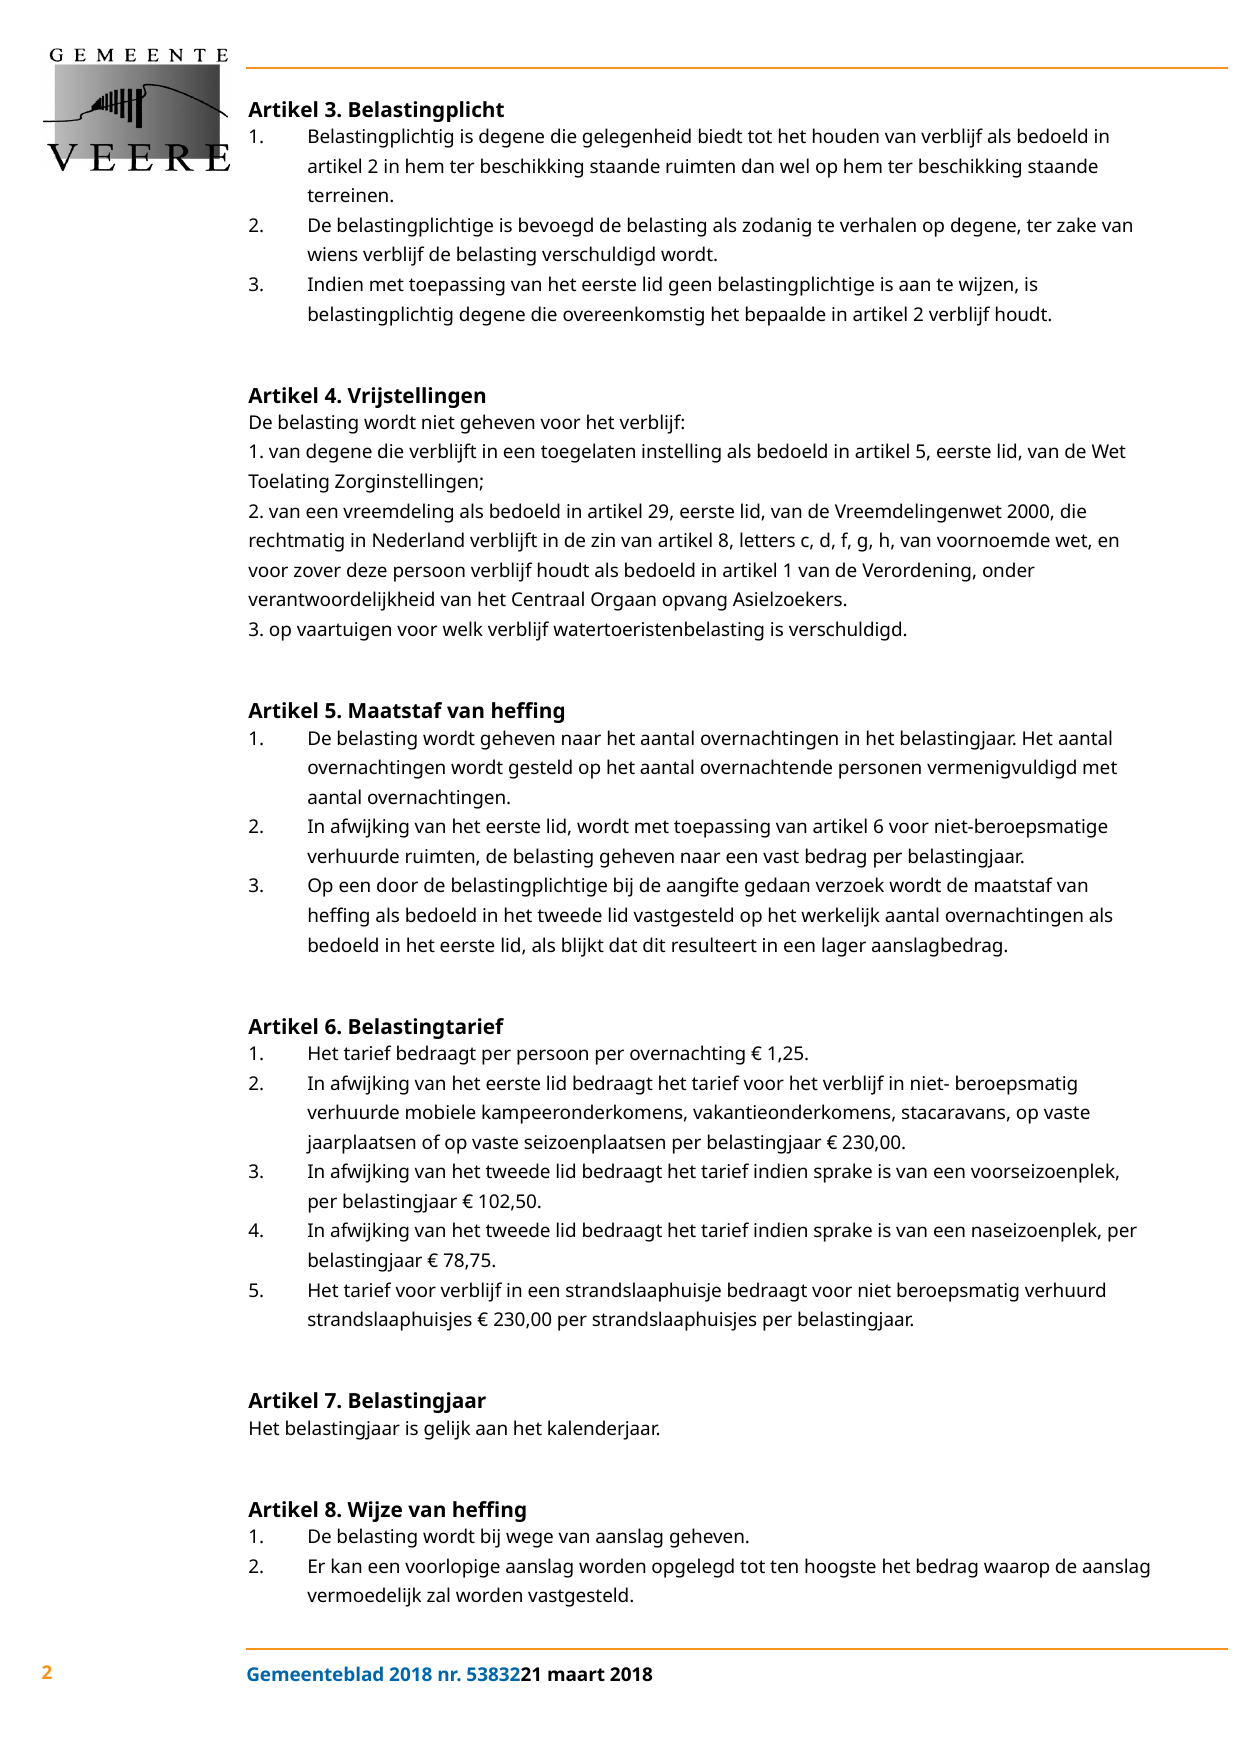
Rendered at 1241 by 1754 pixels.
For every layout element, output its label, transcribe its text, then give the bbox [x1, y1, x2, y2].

list In afwijking van het tweede lid bedraagt het tarief indien sprake is van een naseizoenplek, per belastingjaar € 78,75. [248, 1218, 1152, 1273]
text Artikel 8. Wijze van heffing [248, 1495, 1152, 1523]
text 3. op vaartuigen voor welk verblijf watertoeristenbelasting is verschuldigd. [248, 616, 1152, 642]
list Indien met toepassing van het eerste lid geen belastingplichtige is aan te wijzen, is belastingplichtig degene die overeenkomstig het bepaalde in artikel 2 verblijf houdt. [248, 271, 1152, 326]
list Er kan een voorlopige aanslag worden opgelegd tot ten hoogste het bedrag waarop de aanslag vermoedelijk zal worden vastgesteld. [248, 1553, 1152, 1608]
picture [41, 47, 231, 172]
text Artikel 7. Belastingjaar [248, 1386, 1152, 1415]
list De belastingplichtige is bevoegd de belasting als zodanig te verhalen op degene, ter zake van wiens verblijf de belasting verschuldigd wordt. [248, 212, 1152, 267]
list Belastingplichtig is degene die gelegenheid biedt tot het houden van verblijf als bedoeld in artikel 2 in hem ter beschikking staande ruimten dan wel op hem ter beschikking staande terreinen. [248, 123, 1152, 208]
text Het belastingjaar is gelijk aan het kalenderjaar. [248, 1415, 1152, 1441]
list Het tarief voor verblijf in een strandslaaphuisje bedraagt voor niet beroepsmatig verhuurd strandslaaphuisjes € 230,00 per strandslaaphuisjes per belastingjaar. [248, 1277, 1152, 1332]
text Artikel 6. Belastingtarief [248, 1012, 1152, 1040]
text Artikel 5. Maatstaf van heffing [248, 696, 1152, 725]
list In afwijking van het eerste lid, wordt met toepassing van artikel 6 voor niet-beroepsmatige verhuurde ruimten, de belasting geheven naar een vast bedrag per belastingjaar. [248, 813, 1152, 869]
list In afwijking van het eerste lid bedraagt het tarief voor het verblijf in niet- beroepsmatig verhuurde mobiele kampeeronderkomens, vakantieonderkomens, stacaravans, op vaste jaarplaatsen of op vaste seizoenplaatsen per belastingjaar € 230,00. [248, 1070, 1152, 1155]
text Artikel 3. Belastingplicht [248, 95, 1152, 123]
text Artikel 4. Vrijstellingen [248, 381, 1152, 409]
list Op een door de belastingplichtige bij de aangifte gedaan verzoek wordt de maatstaf van heffing als bedoeld in het tweede lid vastgesteld op het werkelijk aantal overnachtingen als bedoeld in het eerste lid, als blijkt dat dit resulteert in een lager aanslagbedrag. [248, 873, 1152, 957]
text 2. van een vreemdeling als bedoeld in artikel 29, eerste lid, van de Vreemdelingenwet 2000, die rechtmatig in Nederland verblijft in de zin van artikel 8, letters c, d, f, g, h, van voornoemde wet, en voor zover deze persoon verblijf houdt als bedoeld in artikel 1 van de Verordening, onder verantwoordelijkheid van het Centraal Orgaan opvang Asielzoekers. [248, 498, 1152, 612]
list In afwijking van het tweede lid bedraagt het tarief indien sprake is van een voorseizoenplek, per belastingjaar € 102,50. [248, 1158, 1152, 1214]
text De belasting wordt niet geheven voor het verblijf: [248, 409, 1152, 435]
list Het tarief bedraagt per persoon per overnachting € 1,25. [248, 1040, 1152, 1066]
text 1. van degene die verblijft in een toegelaten instelling als bedoeld in artikel 5, eerste lid, van de Wet Toelating Zorginstellingen; [248, 439, 1152, 494]
list De belasting wordt bij wege van aanslag geheven. [248, 1523, 1152, 1549]
list De belasting wordt geheven naar het aantal overnachtingen in het belastingjaar. Het aantal overnachtingen wordt gesteld op het aantal overnachtende personen vermenigvuldigd met aantal overnachtingen. [248, 725, 1152, 809]
